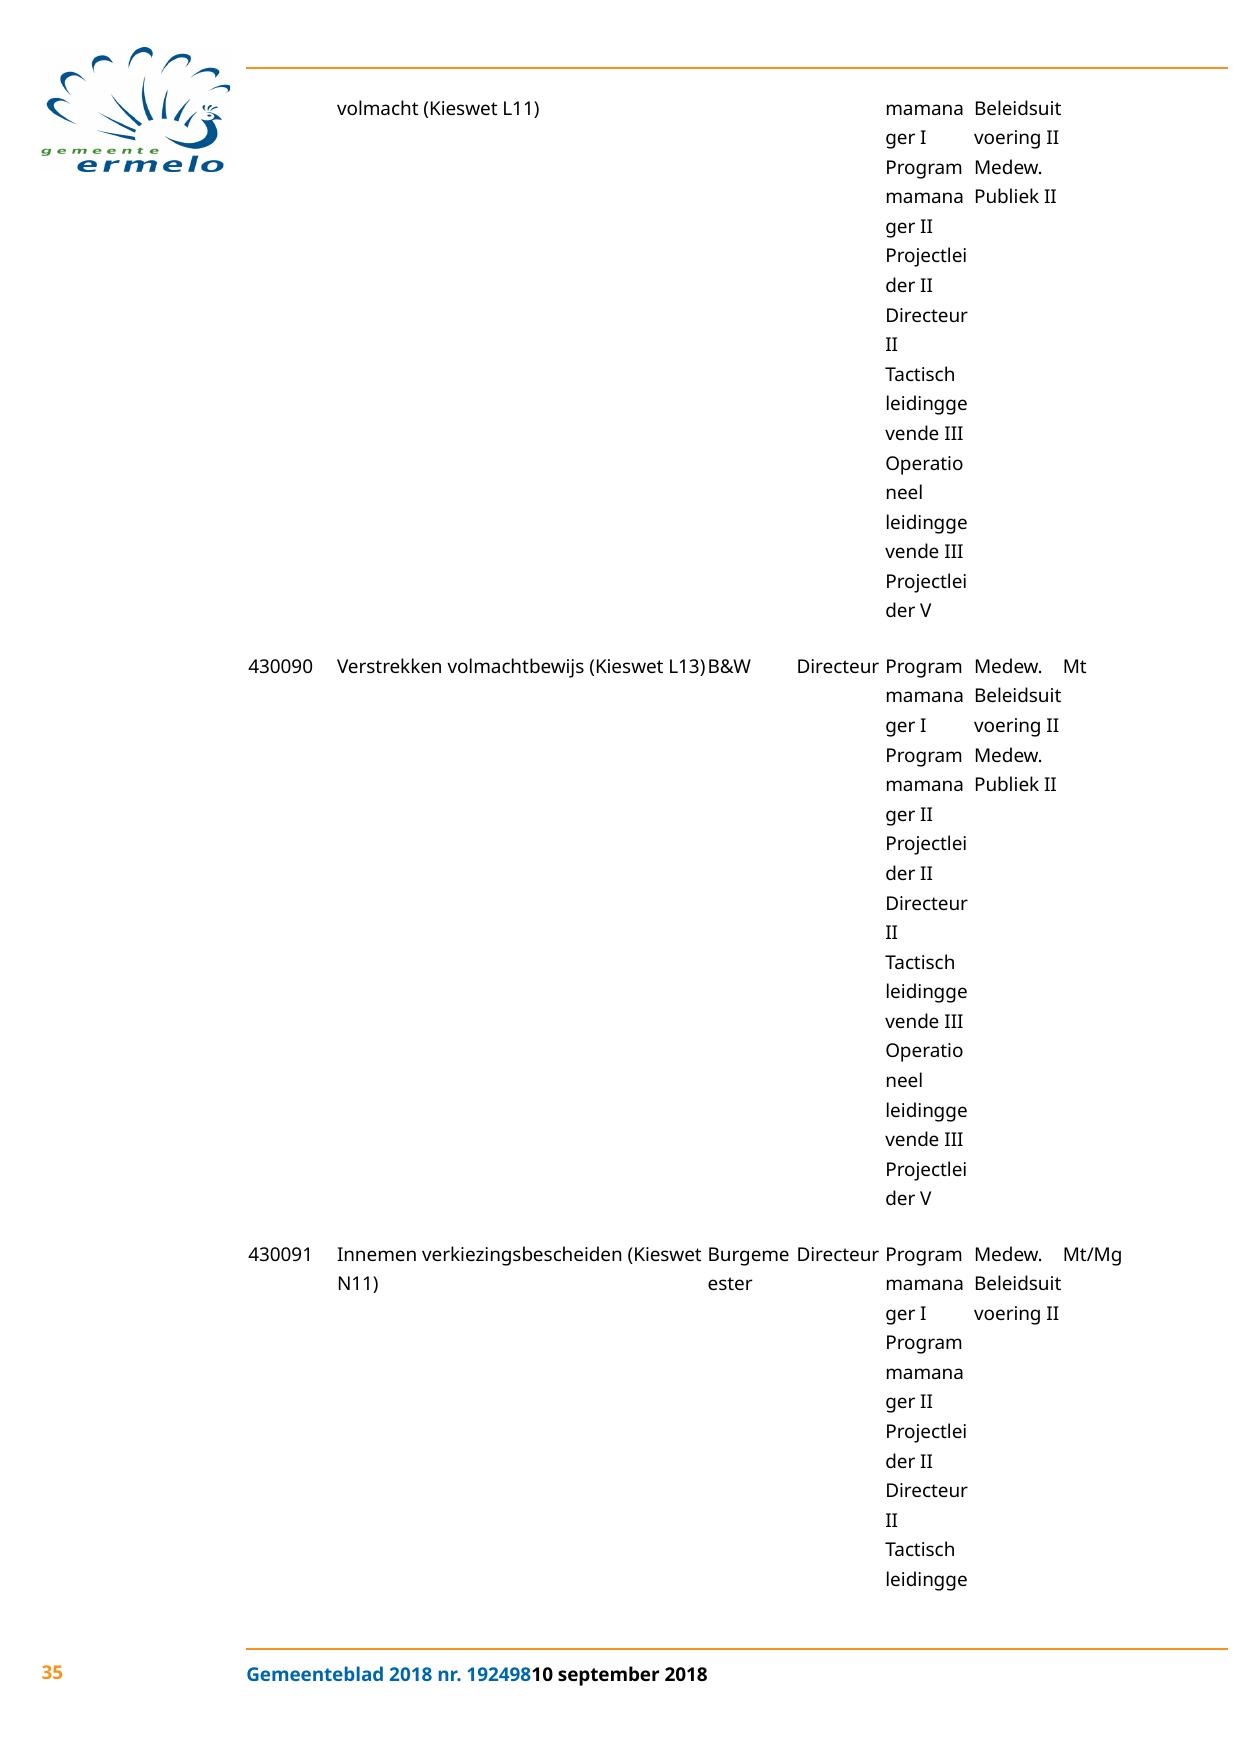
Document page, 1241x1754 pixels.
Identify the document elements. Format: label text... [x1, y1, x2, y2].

table_cell Verstrekken volmachtbewijs (Kieswet L13) [337, 653, 707, 1241]
picture [41, 47, 231, 172]
table_cell Directeur [796, 1241, 885, 1592]
table_cell [248, 95, 337, 653]
table_cell [708, 95, 796, 653]
table_cell [1063, 95, 1152, 653]
table_cell Mt/Mg [1063, 1241, 1152, 1592]
table_cell [796, 95, 885, 653]
table_cell 430091 [248, 1241, 337, 1592]
table_cell Directeur [796, 653, 885, 1241]
table_cell volmacht (Kieswet L11) [337, 95, 707, 653]
table_cell Medew. Beleidsuitvoering II [974, 1241, 1063, 1592]
table_cell Beleidsuitvoering II Medew. Publiek II [974, 95, 1063, 653]
table_cell 430090 [248, 653, 337, 1241]
table_cell Burgemeester [708, 1241, 796, 1592]
table_cell Mt [1063, 653, 1152, 1241]
table_cell Programmamanager I Programmamanager II Projectleider II Directeur II Tactisch leidinggevende III Operationeel leidinggevende III Projectleider V [885, 653, 974, 1241]
table_cell B&W [708, 653, 796, 1241]
table_cell Medew. Beleidsuitvoering II Medew. Publiek II [974, 653, 1063, 1241]
table_cell mamanager I Programmamanager II Projectleider II Directeur II Tactisch leidinggevende III Operationeel leidinggevende III Projectleider V [885, 95, 974, 653]
table_cell Programmamanager I Programmamanager II Projectleider II Directeur II Tactisch leidingge [885, 1241, 974, 1592]
table_cell Innemen verkiezingsbescheiden (Kieswet N11) [337, 1241, 707, 1592]
